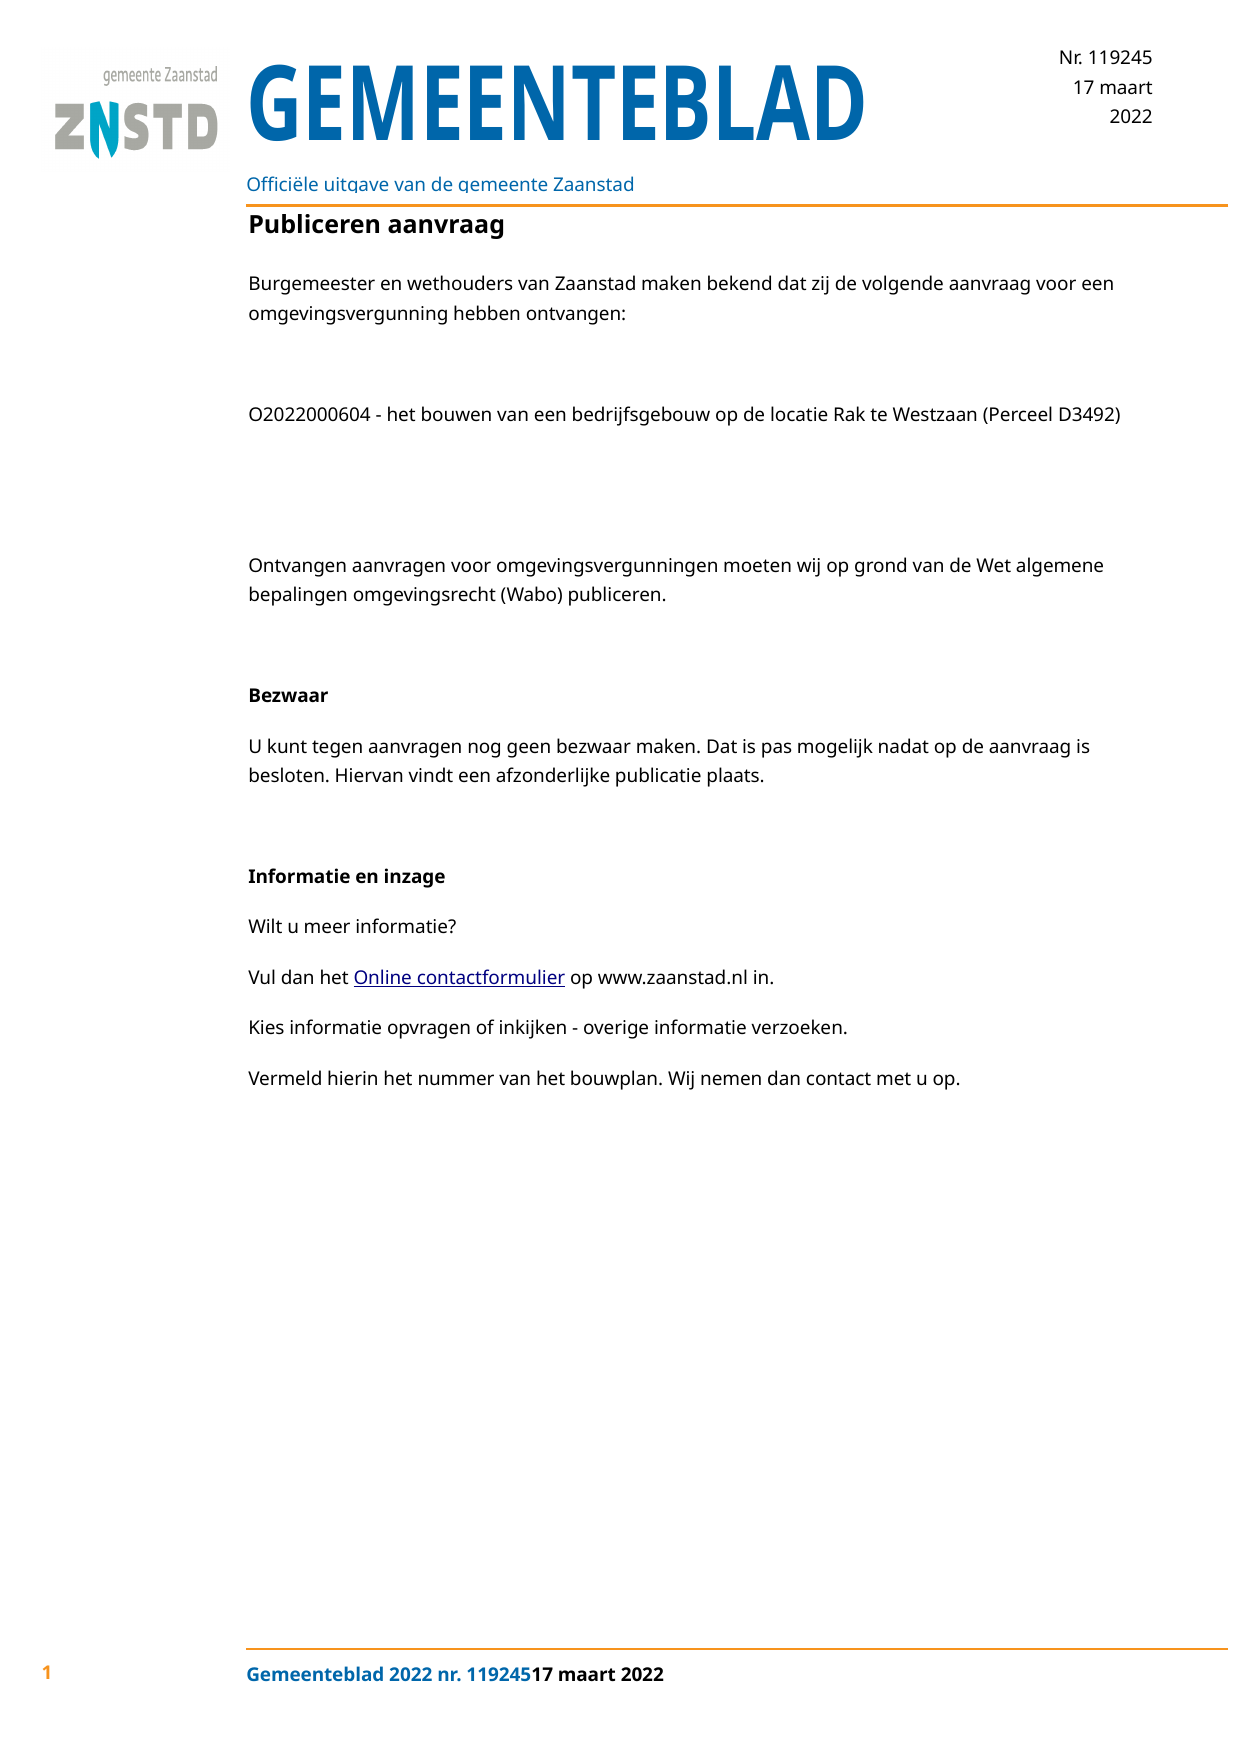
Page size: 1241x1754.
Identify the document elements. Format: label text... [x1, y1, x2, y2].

text Bezwaar [248, 682, 1152, 708]
text Kies informatie opvragen of inkijken - overige informatie verzoeken. [248, 1014, 1152, 1040]
text Vul dan het Online contactformulier op www.zaanstad.nl in. [248, 964, 1152, 990]
text O2022000604 - het bouwen van een bedrijfsgebouw op de locatie Rak te Westzaan (Perceel D3492) [248, 401, 1152, 426]
text Vermeld hierin het nummer van het bouwplan. Wij nemen dan contact met u op. [248, 1065, 1152, 1091]
text Publiceren aanvraag [248, 207, 1152, 241]
picture [41, 47, 231, 172]
text Burgemeester en wethouders van Zaanstad maken bekend dat zij de volgende aanvraag voor een omgevingsvergunning hebben ontvangen: [248, 270, 1152, 326]
text Wilt u meer informatie? [248, 914, 1152, 939]
text U kunt tegen aanvragen nog geen bezwaar maken. Dat is pas mogelijk nadat op de aanvraag is besloten. Hiervan vindt een afzonderlijke publicatie plaats. [248, 733, 1152, 788]
text Informatie en inzage [248, 863, 1152, 889]
text Ontvangen aanvragen voor omgevingsvergunningen moeten wij op grond van de Wet algemene bepalingen omgevingsrecht (Wabo) publiceren. [248, 552, 1152, 607]
